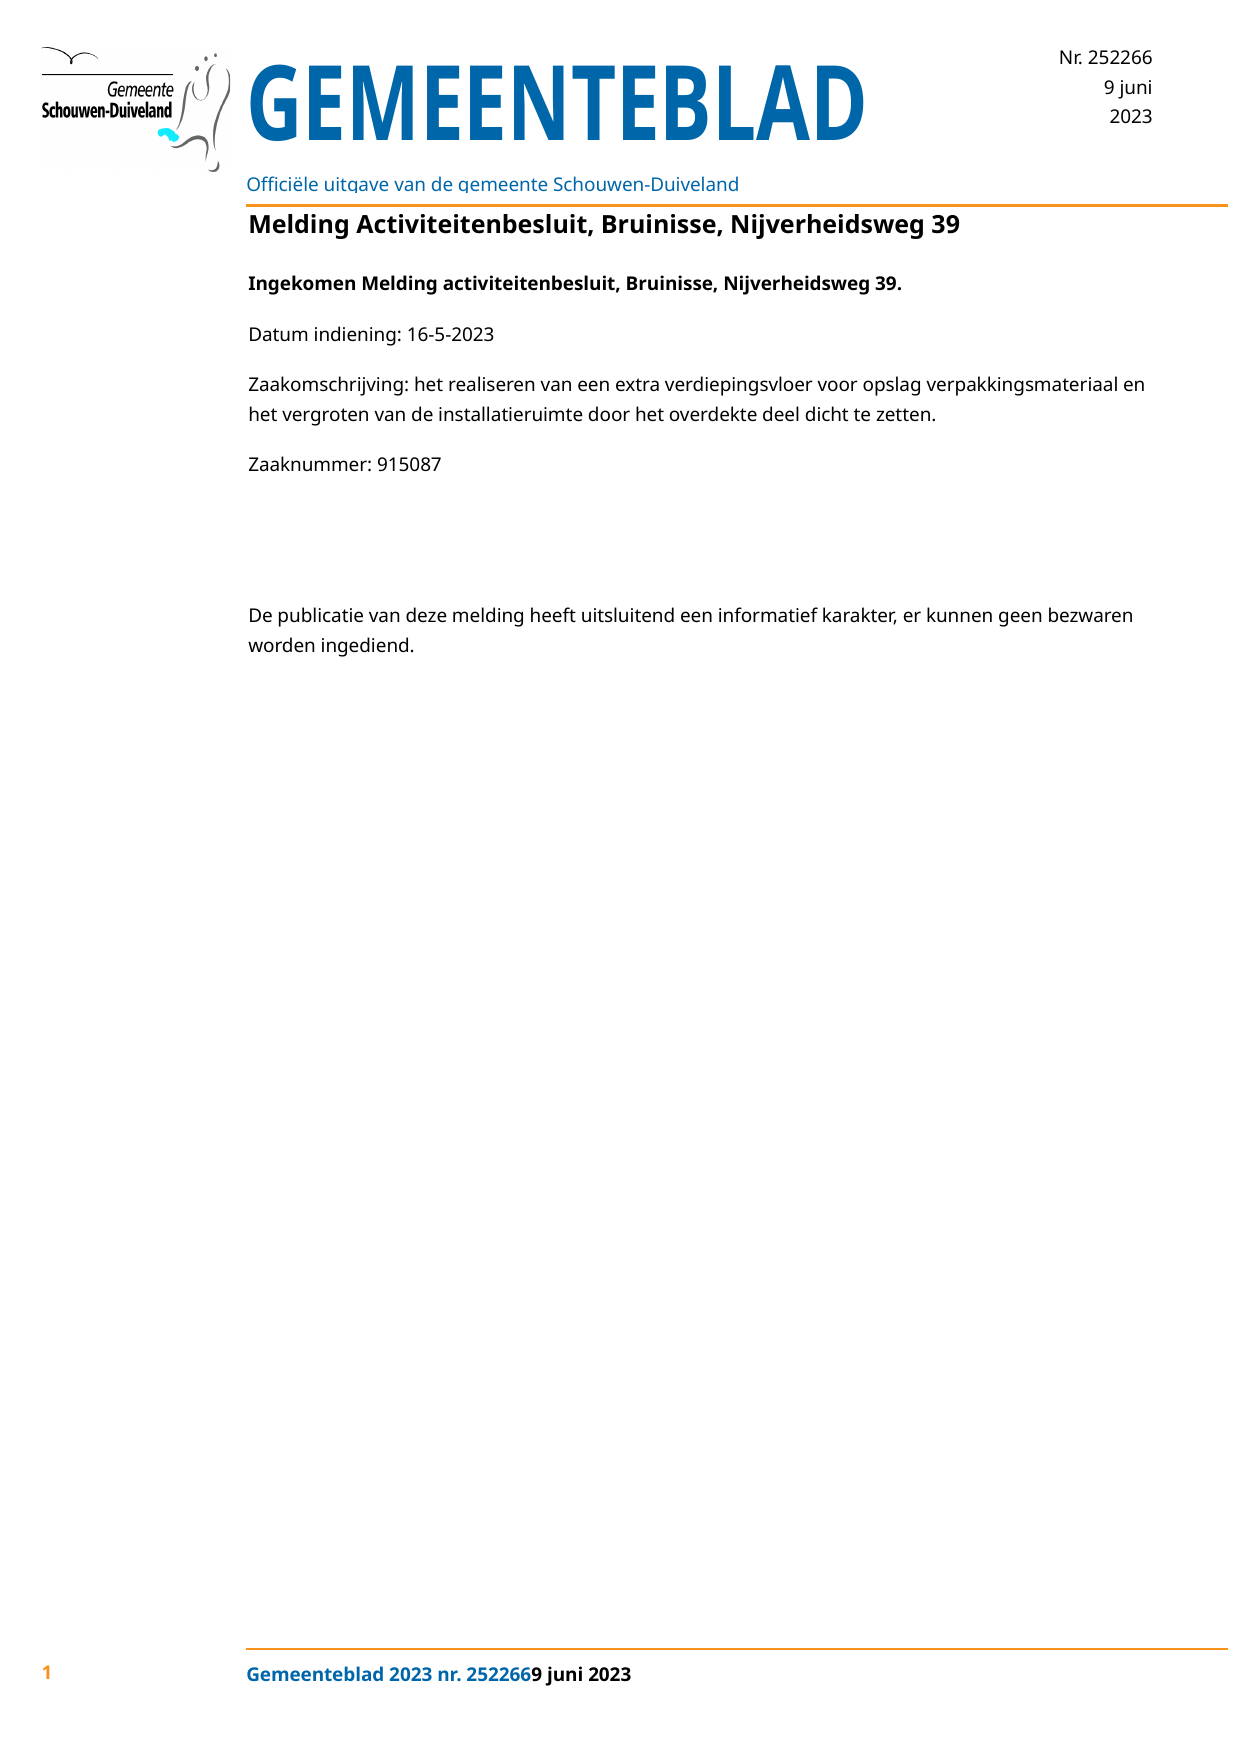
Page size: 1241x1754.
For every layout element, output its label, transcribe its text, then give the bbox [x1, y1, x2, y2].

text Melding Activiteitenbesluit, Bruinisse, Nijverheidsweg 39 [248, 207, 1152, 241]
text Zaakomschrijving: het realiseren van een extra verdiepingsvloer voor opslag verpakkingsmateriaal en het vergroten van de installatieruimte door het overdekte deel dicht te zetten. [248, 371, 1152, 426]
text De publicatie van deze melding heeft uitsluitend een informatief karakter, er kunnen geen bezwaren worden ingediend. [248, 602, 1152, 658]
text Ingekomen Melding activiteitenbesluit, Bruinisse, Nijverheidsweg 39. [248, 270, 1152, 296]
picture [41, 47, 231, 172]
text Datum indiening: 16-5-2023 [248, 321, 1152, 346]
text Zaaknummer: 915087 [248, 451, 1152, 477]
